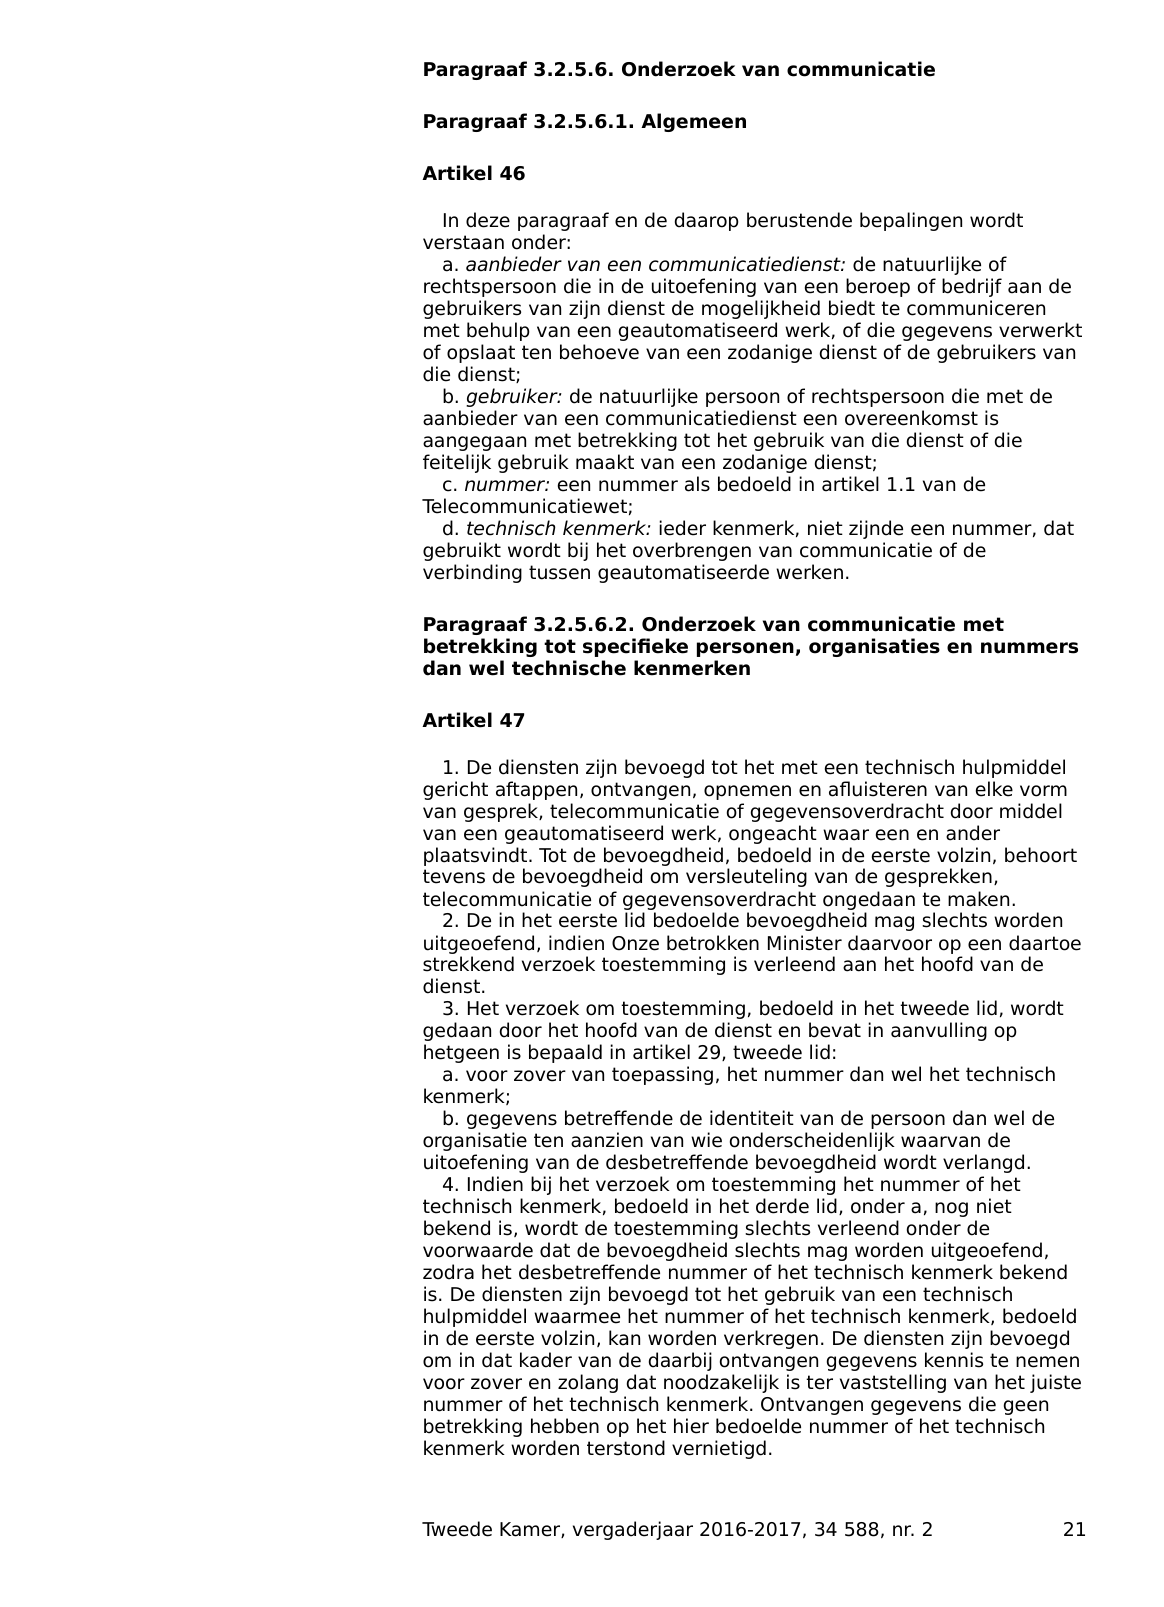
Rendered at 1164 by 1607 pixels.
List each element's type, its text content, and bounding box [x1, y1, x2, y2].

subtitle Artikel 47 [422, 709, 1087, 732]
text d. technisch kenmerk: ieder kenmerk, niet zijnde een nummer, dat gebruikt wordt bij het overbrengen van communicatie of de verbinding tussen geautomatiseerde werken. [422, 518, 1087, 584]
text In deze paragraaf en de daarop berustende bepalingen wordt verstaan onder: [422, 210, 1087, 254]
text a. voor zover van toepassing, het nummer dan wel het technisch kenmerk; [422, 1064, 1087, 1108]
text a. aanbieder van een communicatiedienst: de natuurlijke of rechtspersoon die in de uitoefening van een beroep of bedrijf aan de gebruikers van zijn dienst de mogelijkheid biedt te communiceren met behulp van een geautomatiseerd werk, of die gegevens verwerkt of opslaat ten behoeve van een zodanige dienst of de gebruikers van die dienst; [422, 254, 1087, 386]
subtitle Artikel 46 [422, 163, 1087, 185]
text c. nummer: een nummer als bedoeld in artikel 1.1 van de Telecommunicatiewet; [422, 474, 1087, 518]
subtitle Paragraaf 3.2.5.6.2. Onderzoek van communicatie met betrekking tot specifieke personen, organisaties en nummers dan wel technische kenmerken [422, 614, 1087, 679]
text 3. Het verzoek om toestemming, bedoeld in het tweede lid, wordt gedaan door het hoofd van de dienst en bevat in aanvulling op hetgeen is bepaald in artikel 29, tweede lid: [422, 998, 1087, 1064]
text b. gegevens betreffende de identiteit van de persoon dan wel de organisatie ten aanzien van wie onderscheidenlijk waarvan de uitoefening van de desbetreffende bevoegdheid wordt verlangd. [422, 1108, 1087, 1174]
text 2. De in het eerste lid bedoelde bevoegdheid mag slechts worden uitgeoefend, indien Onze betrokken Minister daarvoor op een daartoe strekkend verzoek toestemming is verleend aan het hoofd van de dienst. [422, 910, 1087, 998]
subtitle Paragraaf 3.2.5.6.1. Algemeen [422, 111, 1087, 133]
subtitle Paragraaf 3.2.5.6. Onderzoek van communicatie [422, 59, 1087, 81]
text b. gebruiker: de natuurlijke persoon of rechtspersoon die met de aanbieder van een communicatiedienst een overeenkomst is aangegaan met betrekking tot het gebruik van die dienst of die feitelijk gebruik maakt van een zodanige dienst; [422, 386, 1087, 474]
text 4. Indien bij het verzoek om toestemming het nummer of het technisch kenmerk, bedoeld in het derde lid, onder a, nog niet bekend is, wordt de toestemming slechts verleend onder de voorwaarde dat de bevoegdheid slechts mag worden uitgeoefend, zodra het desbetreffende nummer of het technisch kenmerk bekend is. De diensten zijn bevoegd tot het gebruik van een technisch hulpmiddel waarmee het nummer of het technisch kenmerk, bedoeld in de eerste volzin, kan worden verkregen. De diensten zijn bevoegd om in dat kader van de daarbij ontvangen gegevens kennis te nemen voor zover en zolang dat noodzakelijk is ter vaststelling van het juiste nummer of het technisch kenmerk. Ontvangen gegevens die geen betrekking hebben op het hier bedoelde nummer of het technisch kenmerk worden terstond vernietigd. [422, 1174, 1087, 1460]
text 1. De diensten zijn bevoegd tot het met een technisch hulpmiddel gericht aftappen, ontvangen, opnemen en afluisteren van elke vorm van gesprek, telecommunicatie of gegevensoverdracht door middel van een geautomatiseerd werk, ongeacht waar een en ander plaatsvindt. Tot de bevoegdheid, bedoeld in de eerste volzin, behoort tevens de bevoegdheid om versleuteling van de gesprekken, telecommunicatie of gegevensoverdracht ongedaan te maken. [422, 757, 1087, 910]
